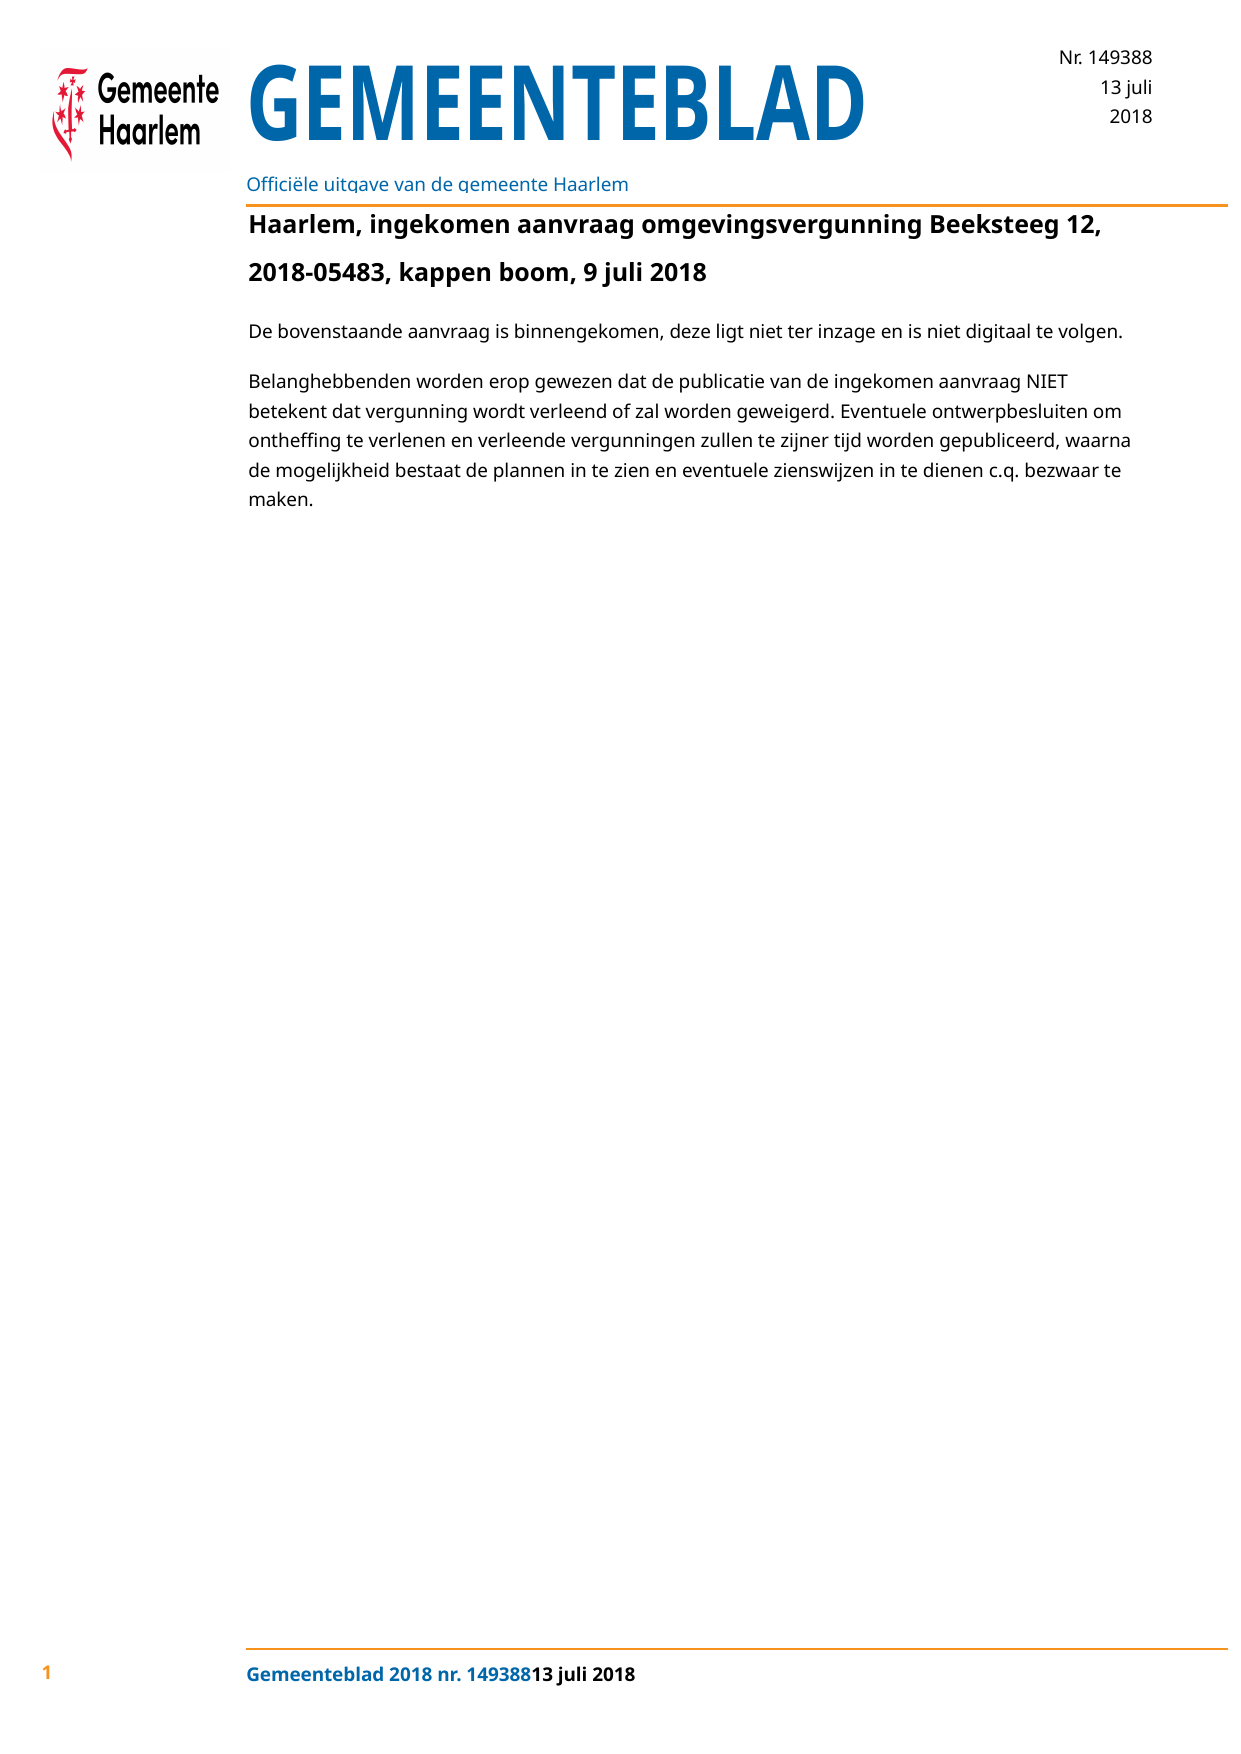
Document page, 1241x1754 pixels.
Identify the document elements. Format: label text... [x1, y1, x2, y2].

picture [41, 47, 231, 172]
text Belanghebbenden worden erop gewezen dat de publicatie van de ingekomen aanvraag NIET betekent dat vergunning wordt verleend of zal worden geweigerd. Eventuele ontwerpbesluiten om ontheffing te verlenen en verleende vergunningen zullen te zijner tijd worden gepubliceerd, waarna de mogelijkheid bestaat de plannen in te zien en eventuele zienswijzen in te dienen c.q. bezwaar te maken. [248, 368, 1152, 512]
text De bovenstaande aanvraag is binnengekomen, deze ligt niet ter inzage en is niet digitaal te volgen. [248, 318, 1152, 344]
text Haarlem, ingekomen aanvraag omgevingsvergunning Beeksteeg 12, 2018-05483, kappen boom, 9 juli 2018 [248, 207, 1152, 288]
